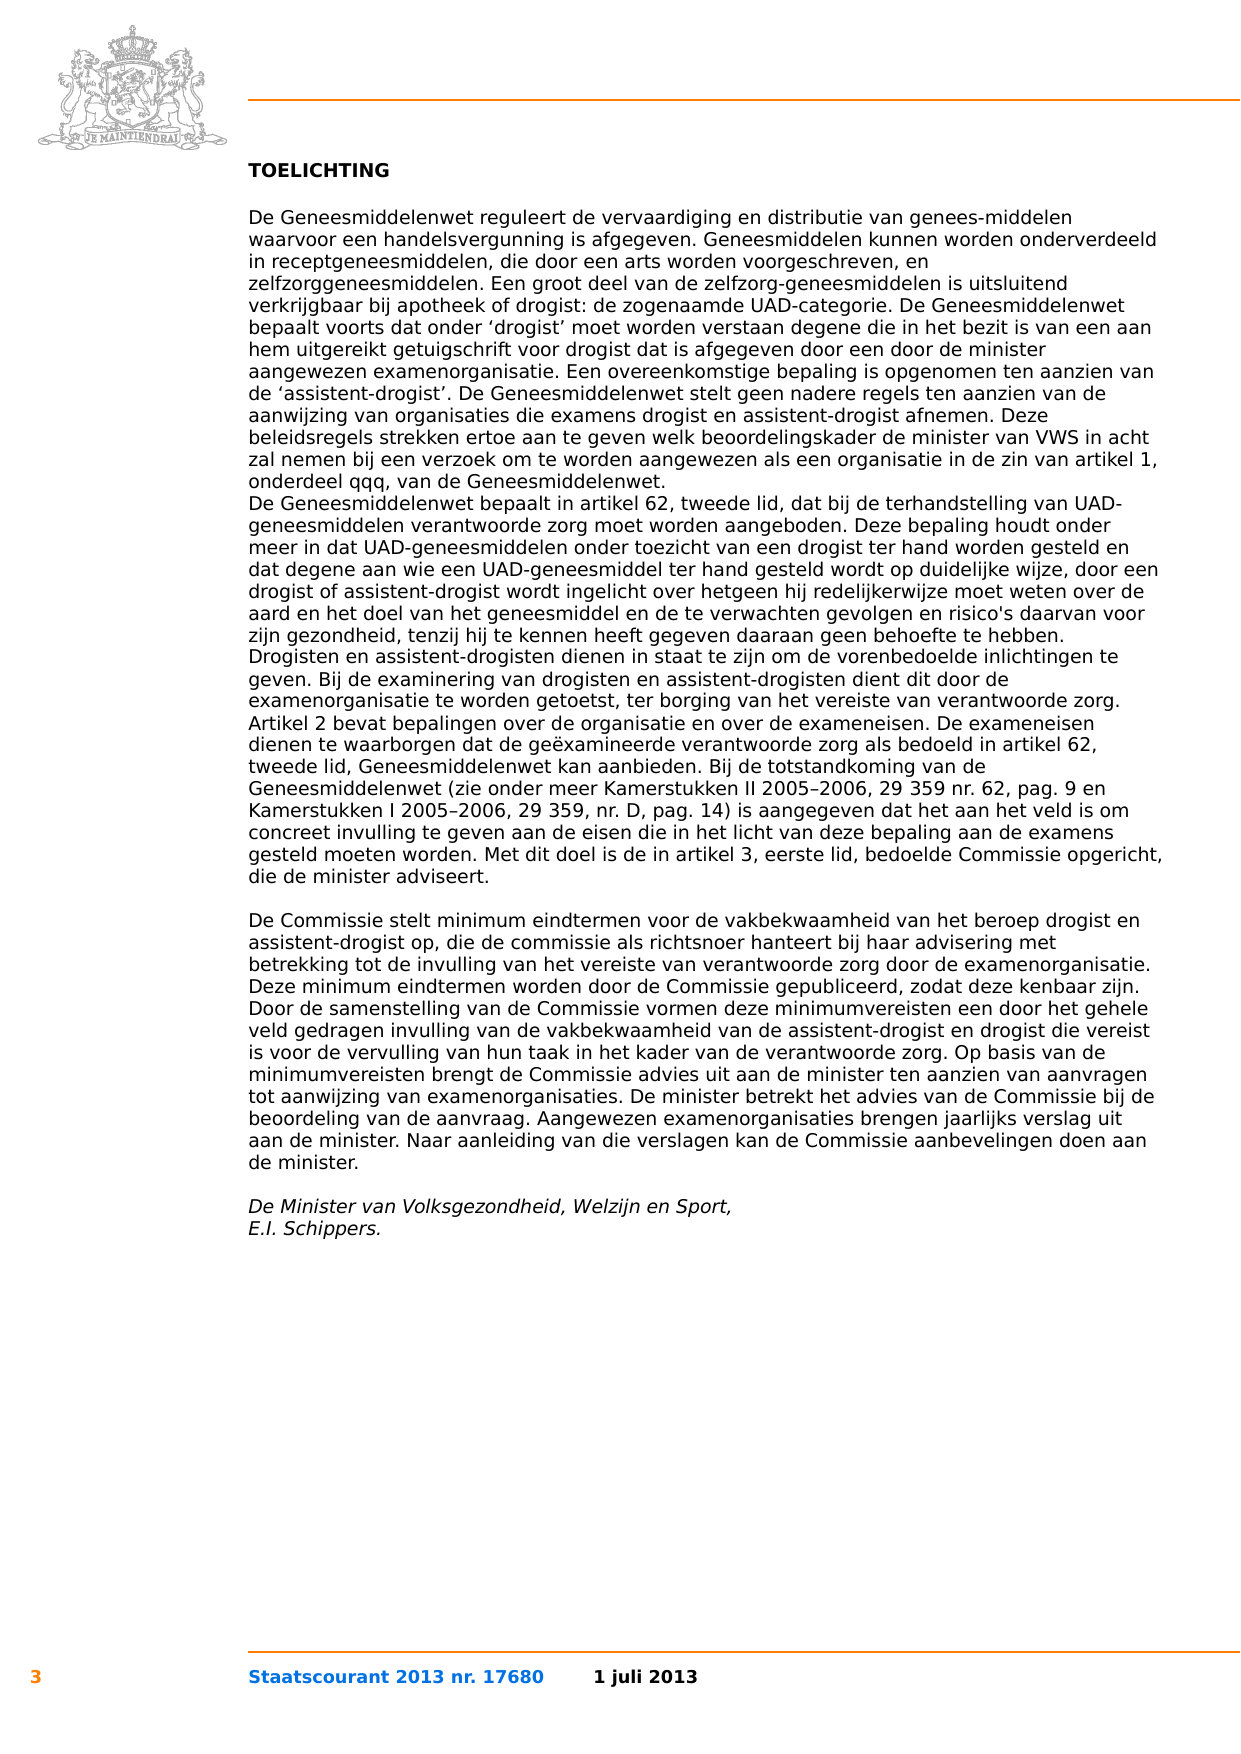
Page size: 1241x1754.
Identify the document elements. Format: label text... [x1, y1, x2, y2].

text De Geneesmiddelenwet bepaalt in artikel 62, tweede lid, dat bij de terhandstelling van UAD-geneesmiddelen verantwoorde zorg moet worden aangeboden. Deze bepaling houdt onder meer in dat UAD-geneesmiddelen onder toezicht van een drogist ter hand worden gesteld en dat degene aan wie een UAD-geneesmiddel ter hand gesteld wordt op duidelijke wijze, door een drogist of assistent-drogist wordt ingelicht over hetgeen hij redelijkerwijze moet weten over de aard en het doel van het geneesmiddel en de te verwachten gevolgen en risico's daarvan voor zijn gezondheid, tenzij hij te kennen heeft gegeven daaraan geen behoefte te hebben. [248, 493, 1163, 646]
text Drogisten en assistent-drogisten dienen in staat te zijn om de vorenbedoelde inlichtingen te geven. Bij de examinering van drogisten en assistent-drogisten dient dit door de examenorganisatie te worden getoetst, ter borging van het vereiste van verantwoorde zorg. [248, 646, 1163, 712]
text De Geneesmiddelenwet reguleert de vervaardiging en distributie van genees-middelen waarvoor een handelsvergunning is afgegeven. Geneesmiddelen kunnen worden onderverdeeld in receptgeneesmiddelen, die door een arts worden voorgeschreven, en zelfzorggeneesmiddelen. Een groot deel van de zelfzorg-geneesmiddelen is uitsluitend verkrijgbaar bij apotheek of drogist: de zogenaamde UAD-categorie. De Geneesmiddelenwet bepaalt voorts dat onder ‘drogist’ moet worden verstaan degene die in het bezit is van een aan hem uitgereikt getuigschrift voor drogist dat is afgegeven door een door de minister aangewezen examenorganisatie. Een overeenkomstige bepaling is opgenomen ten aanzien van de ‘assistent-drogist’. De Geneesmiddelenwet stelt geen nadere regels ten aanzien van de aanwijzing van organisaties die examens drogist en assistent-drogist afnemen. Deze beleidsregels strekken ertoe aan te geven welk beoordelingskader de minister van VWS in acht zal nemen bij een verzoek om te worden aangewezen als een organisatie in de zin van artikel 1, onderdeel qqq, van de Geneesmiddelenwet. [248, 207, 1163, 493]
text De Commissie stelt minimum eindtermen voor de vakbekwaamheid van het beroep drogist en assistent-drogist op, die de commissie als richtsnoer hanteert bij haar advisering met betrekking tot de invulling van het vereiste van verantwoorde zorg door de examenorganisatie. Deze minimum eindtermen worden door de Commissie gepubliceerd, zodat deze kenbaar zijn. Door de samenstelling van de Commissie vormen deze minimumvereisten een door het gehele veld gedragen invulling van de vakbekwaamheid van de assistent-drogist en drogist die vereist is voor de vervulling van hun taak in het kader van de verantwoorde zorg. Op basis van de minimumvereisten brengt de Commissie advies uit aan de minister ten aanzien van aanvragen tot aanwijzing van examenorganisaties. De minister betrekt het advies van de Commissie bij de beoordeling van de aanvraag. Aangewezen examenorganisaties brengen jaarlijks verslag uit aan de minister. Naar aanleiding van die verslagen kan de Commissie aanbevelingen doen aan de minister. [248, 910, 1163, 1174]
picture [38, 25, 227, 150]
text Artikel 2 bevat bepalingen over de organisatie en over de exameneisen. De exameneisen dienen te waarborgen dat de geëxamineerde verantwoorde zorg als bedoeld in artikel 62, tweede lid, Geneesmiddelenwet kan aanbieden. Bij de totstandkoming van de Geneesmiddelenwet (zie onder meer Kamerstukken II 2005–2006, 29 359 nr. 62, pag. 9 en Kamerstukken I 2005–2006, 29 359, nr. D, pag. 14) is aangegeven dat het aan het veld is om concreet invulling te geven aan de eisen die in het licht van deze bepaling aan de examens gesteld moeten worden. Met dit doel is de in artikel 3, eerste lid, bedoelde Commissie opgericht, die de minister adviseert. [248, 712, 1163, 888]
subtitle TOELICHTING [248, 160, 1163, 182]
text De Minister van Volksgezondheid, Welzijn en Sport, E.I. Schippers. [248, 1196, 1163, 1240]
